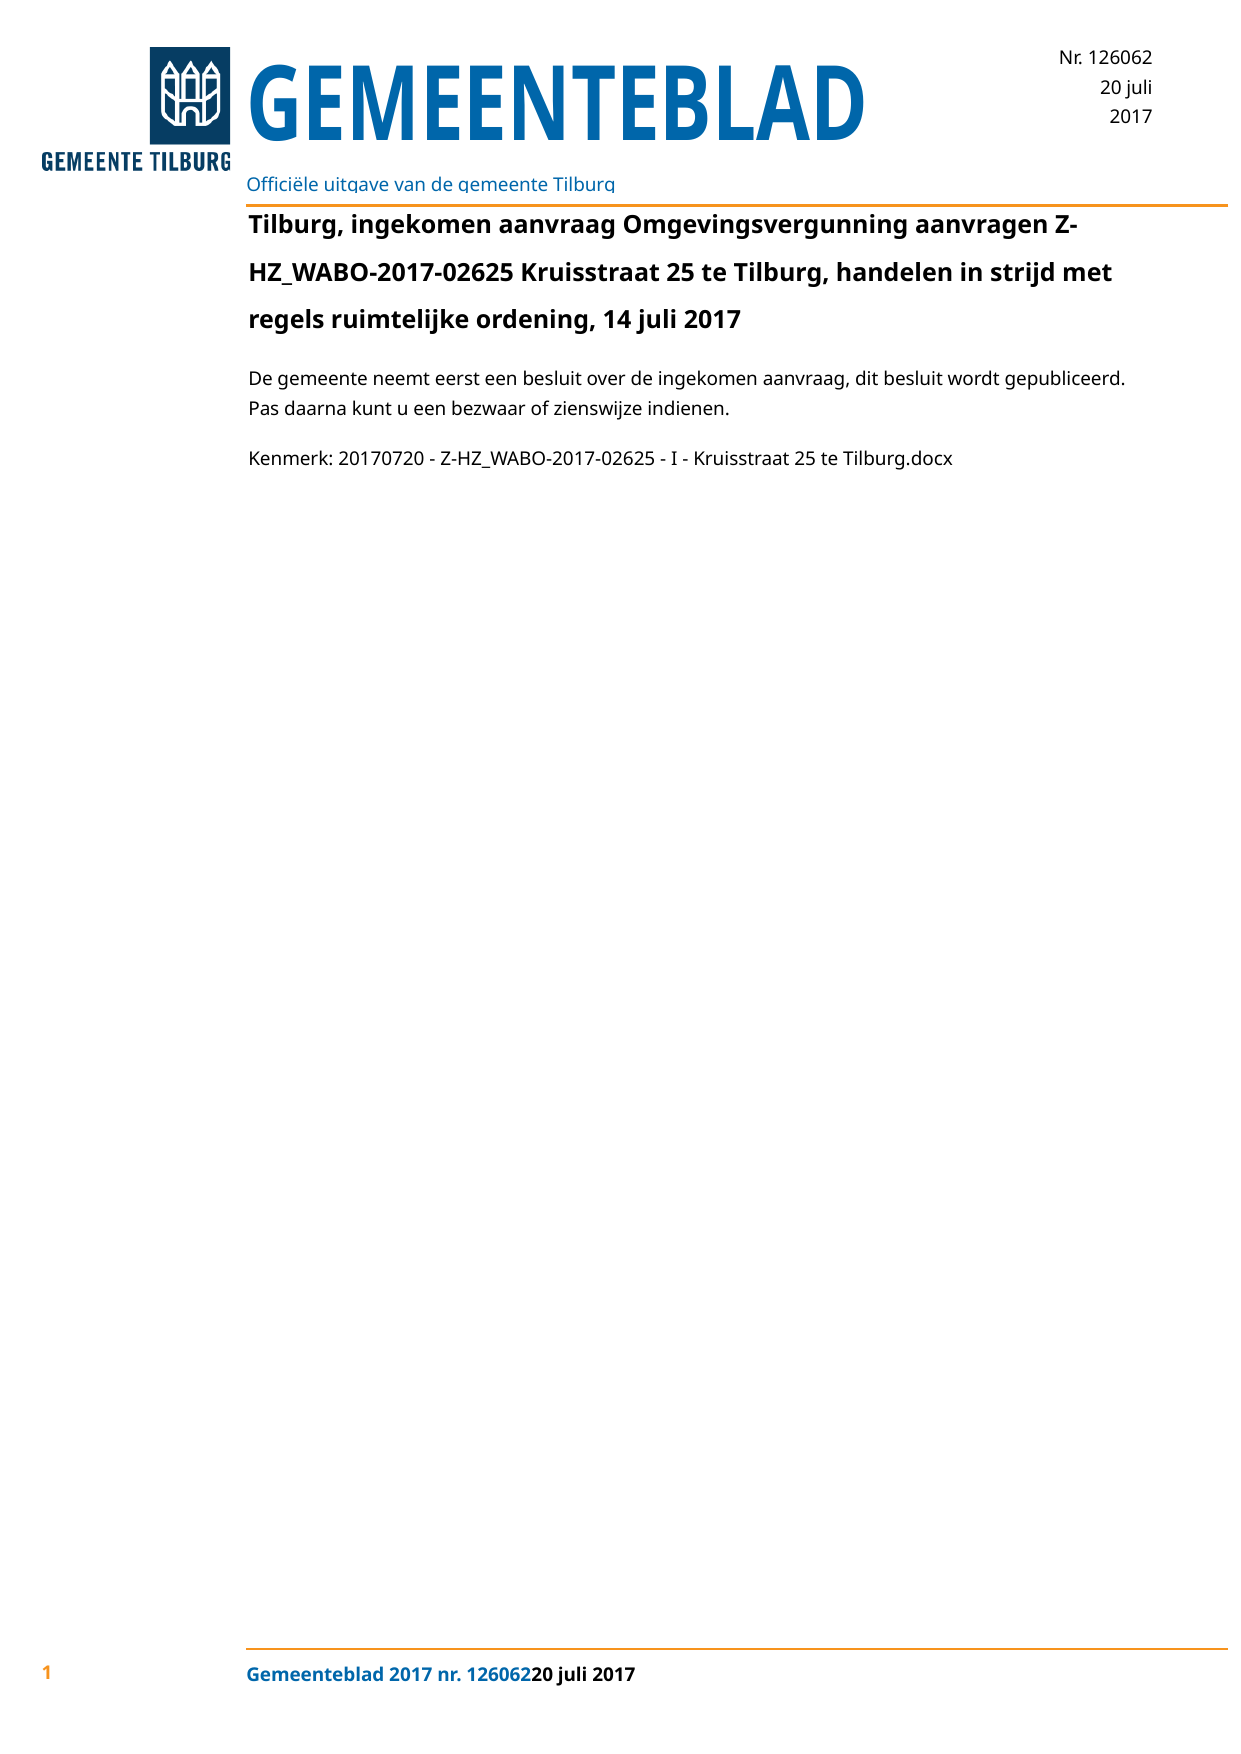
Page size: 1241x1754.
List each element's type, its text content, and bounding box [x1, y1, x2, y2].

text De gemeente neemt eerst een besluit over de ingekomen aanvraag, dit besluit wordt gepubliceerd. Pas daarna kunt u een bezwaar of zienswijze indienen. [248, 366, 1152, 421]
text Tilburg, ingekomen aanvraag Omgevingsvergunning aanvragen Z-HZ_WABO-2017-02625 Kruisstraat 25 te Tilburg, handelen in strijd met regels ruimtelijke ordening, 14 juli 2017 [248, 207, 1152, 336]
picture [41, 47, 231, 172]
text Kenmerk: 20170720 - Z-HZ_WABO-2017-02625 - I - Kruisstraat 25 te Tilburg.docx [248, 446, 1152, 471]
